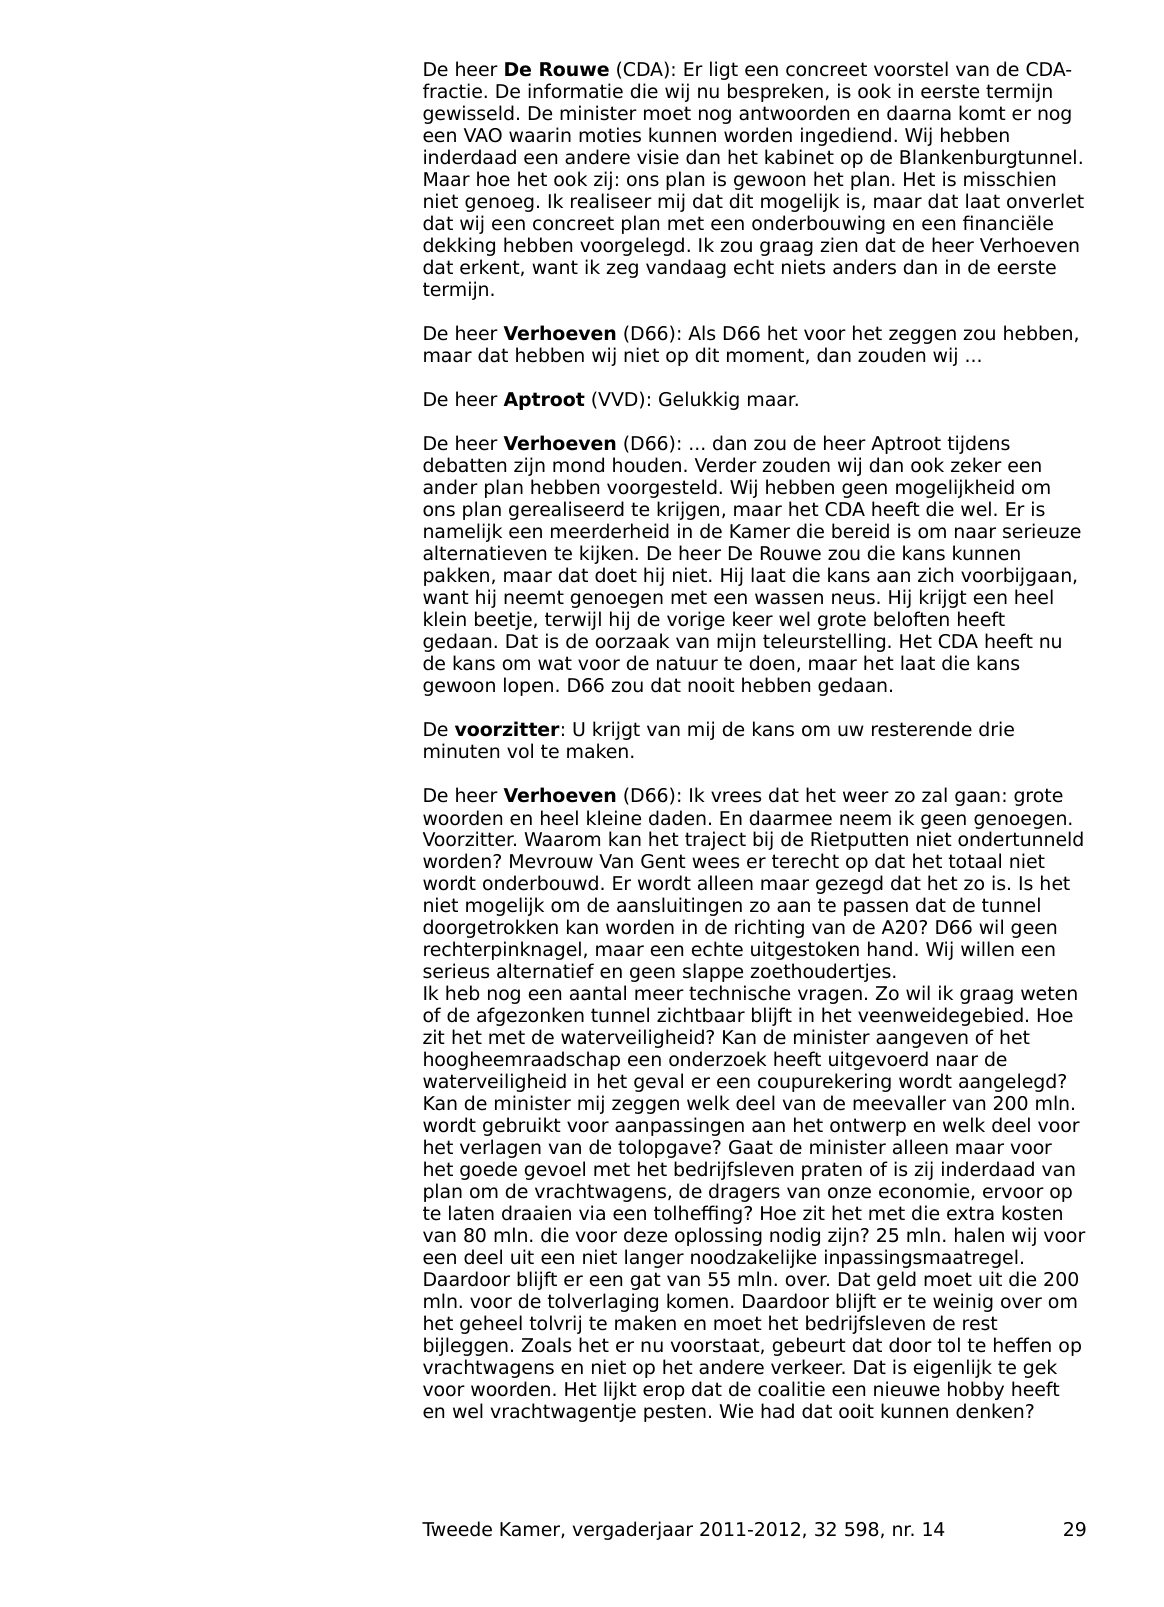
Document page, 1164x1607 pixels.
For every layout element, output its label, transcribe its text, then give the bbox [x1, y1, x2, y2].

text De heer De Rouwe (CDA): Er ligt een concreet voorstel van de CDA-fractie. De informatie die wij nu bespreken, is ook in eerste termijn gewisseld. De minister moet nog antwoorden en daarna komt er nog een VAO waarin moties kunnen worden ingediend. Wij hebben inderdaad een andere visie dan het kabinet op de Blankenburgtunnel. Maar hoe het ook zij: ons plan is gewoon het plan. Het is misschien niet genoeg. Ik realiseer mij dat dit mogelijk is, maar dat laat onverlet dat wij een concreet plan met een onderbouwing en een financiële dekking hebben voorgelegd. Ik zou graag zien dat de heer Verhoeven dat erkent, want ik zeg vandaag echt niets anders dan in de eerste termijn. [422, 59, 1087, 301]
text De heer Verhoeven (D66): Ik vrees dat het weer zo zal gaan: grote woorden en heel kleine daden. En daarmee neem ik geen genoegen. [422, 785, 1087, 829]
text Voorzitter. Waarom kan het traject bij de Rietputten niet ondertunneld worden? Mevrouw Van Gent wees er terecht op dat het totaal niet wordt onderbouwd. Er wordt alleen maar gezegd dat het zo is. Is het niet mogelijk om de aansluitingen zo aan te passen dat de tunnel doorgetrokken kan worden in de richting van de A20? D66 wil geen rechterpinknagel, maar een echte uitgestoken hand. Wij willen een serieus alternatief en geen slappe zoethoudertjes. [422, 829, 1087, 983]
text De heer Verhoeven (D66): ... dan zou de heer Aptroot tijdens debatten zijn mond houden. Verder zouden wij dan ook zeker een ander plan hebben voorgesteld. Wij hebben geen mogelijkheid om ons plan gerealiseerd te krijgen, maar het CDA heeft die wel. Er is namelijk een meerderheid in de Kamer die bereid is om naar serieuze alternatieven te kijken. De heer De Rouwe zou die kans kunnen pakken, maar dat doet hij niet. Hij laat die kans aan zich voorbijgaan, want hij neemt genoegen met een wassen neus. Hij krijgt een heel klein beetje, terwijl hij de vorige keer wel grote beloften heeft gedaan. Dat is de oorzaak van mijn teleurstelling. Het CDA heeft nu de kans om wat voor de natuur te doen, maar het laat die kans gewoon lopen. D66 zou dat nooit hebben gedaan. [422, 433, 1087, 697]
text Ik heb nog een aantal meer technische vragen. Zo wil ik graag weten of de afgezonken tunnel zichtbaar blijft in het veenweidegebied. Hoe zit het met de waterveiligheid? Kan de minister aangeven of het hoogheemraadschap een onderzoek heeft uitgevoerd naar de waterveiligheid in het geval er een coupurekering wordt aangelegd? Kan de minister mij zeggen welk deel van de meevaller van 200 mln. wordt gebruikt voor aanpassingen aan het ontwerp en welk deel voor het verlagen van de tolopgave? Gaat de minister alleen maar voor het goede gevoel met het bedrijfsleven praten of is zij inderdaad van plan om de vrachtwagens, de dragers van onze economie, ervoor op te laten draaien via een tolheffing? Hoe zit het met die extra kosten van 80 mln. die voor deze oplossing nodig zijn? 25 mln. halen wij voor een deel uit een niet langer noodzakelijke inpassingsmaatregel. Daardoor blijft er een gat van 55 mln. over. Dat geld moet uit die 200 mln. voor de tolverlaging komen. Daardoor blijft er te weinig over om het geheel tolvrij te maken en moet het bedrijfsleven de rest bijleggen. Zoals het er nu voorstaat, gebeurt dat door tol te heffen op vrachtwagens en niet op het andere verkeer. Dat is eigenlijk te gek voor woorden. Het lijkt erop dat de coalitie een nieuwe hobby heeft en wel vrachtwagentje pesten. Wie had dat ooit kunnen denken? [422, 983, 1087, 1423]
text De voorzitter: U krijgt van mij de kans om uw resterende drie minuten vol te maken. [422, 719, 1087, 763]
text De heer Aptroot (VVD): Gelukkig maar. [422, 389, 1087, 411]
text De heer Verhoeven (D66): Als D66 het voor het zeggen zou hebben, maar dat hebben wij niet op dit moment, dan zouden wij ... [422, 323, 1087, 367]
